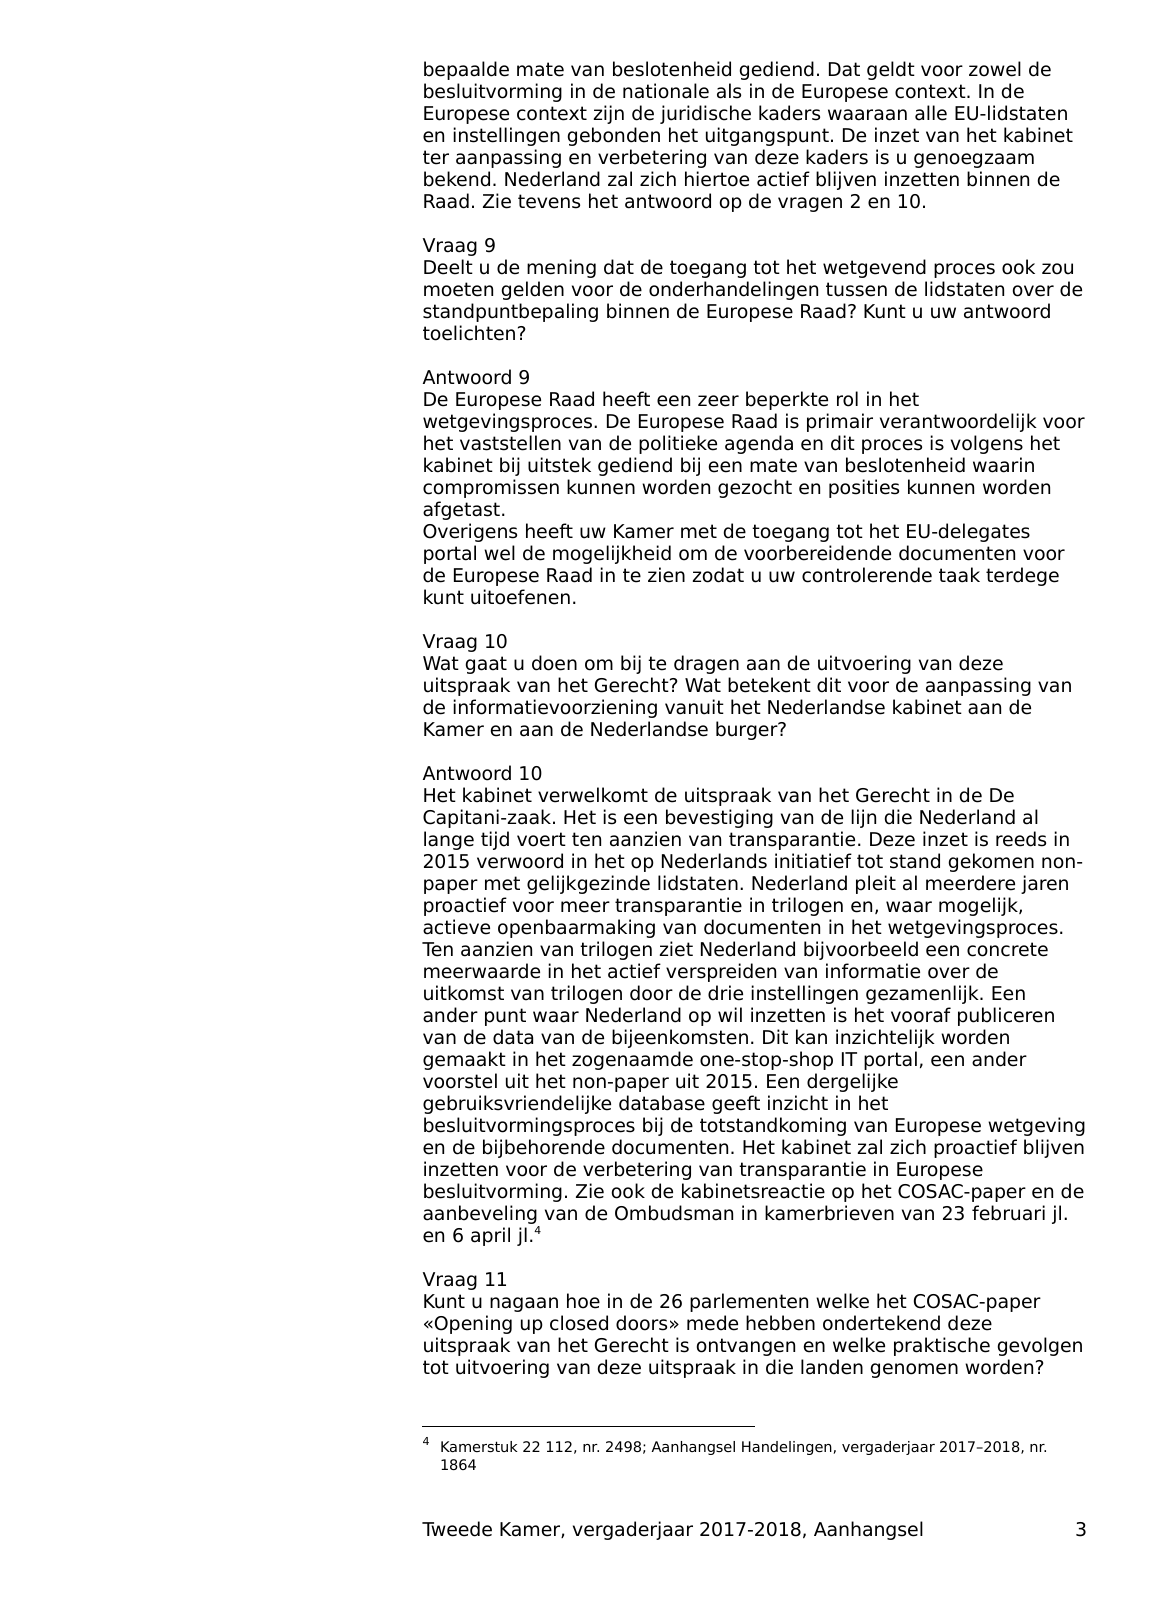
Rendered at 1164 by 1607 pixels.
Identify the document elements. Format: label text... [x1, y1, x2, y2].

text Ten aanzien van trilogen ziet Nederland bijvoorbeeld een concrete meerwaarde in het actief verspreiden van informatie over de uitkomst van trilogen door de drie instellingen gezamenlijk. Een ander punt waar Nederland op wil inzetten is het vooraf publiceren van de data van de bijeenkomsten. Dit kan inzichtelijk worden gemaakt in het zogenaamde one-stop-shop IT portal, een ander voorstel uit het non-paper uit 2015. Een dergelijke gebruiksvriendelijke database geeft inzicht in het besluitvormingsproces bij de totstandkoming van Europese wetgeving en de bijbehorende documenten. Het kabinet zal zich proactief blijven inzetten voor de verbetering van transparantie in Europese besluitvorming. Zie ook de kabinetsreactie op het COSAC-paper en de aanbeveling van de Ombudsman in kamerbrieven van 23 februari jl. en 6 april jl. [422, 939, 1087, 1247]
text Vraag 10 [422, 631, 1087, 653]
text bepaalde mate van beslotenheid gediend. Dat geldt voor zowel de besluitvorming in de nationale als in de Europese context. In de Europese context zijn de juridische kaders waaraan alle EU-lidstaten en instellingen gebonden het uitgangspunt. De inzet van het kabinet ter aanpassing en verbetering van deze kaders is u genoegzaam bekend. Nederland zal zich hiertoe actief blijven inzetten binnen de Raad. Zie tevens het antwoord op de vragen 2 en 10. [422, 59, 1087, 213]
text Deelt u de mening dat de toegang tot het wetgevend proces ook zou moeten gelden voor de onderhandelingen tussen de lidstaten over de standpuntbepaling binnen de Europese Raad? Kunt u uw antwoord toelichten? [422, 257, 1087, 345]
text Het kabinet verwelkomt de uitspraak van het Gerecht in de De Capitani-zaak. Het is een bevestiging van de lijn die Nederland al lange tijd voert ten aanzien van transparantie. Deze inzet is reeds in 2015 verwoord in het op Nederlands initiatief tot stand gekomen non-paper met gelijkgezinde lidstaten. Nederland pleit al meerdere jaren proactief voor meer transparantie in trilogen en, waar mogelijk, actieve openbaarmaking van documenten in het wetgevingsproces. [422, 785, 1087, 939]
text Antwoord 10 [422, 763, 1087, 785]
text Wat gaat u doen om bij te dragen aan de uitvoering van deze uitspraak van het Gerecht? Wat betekent dit voor de aanpassing van de informatievoorziening vanuit het Nederlandse kabinet aan de Kamer en aan de Nederlandse burger? [422, 653, 1087, 741]
text Overigens heeft uw Kamer met de toegang tot het EU-delegates portal wel de mogelijkheid om de voorbereidende documenten voor de Europese Raad in te zien zodat u uw controlerende taak terdege kunt uitoefenen. [422, 521, 1087, 609]
text Vraag 9 [422, 235, 1087, 257]
text Kunt u nagaan hoe in de 26 parlementen welke het COSAC-paper «Opening up closed doors» mede hebben ondertekend deze uitspraak van het Gerecht is ontvangen en welke praktische gevolgen tot uitvoering van deze uitspraak in die landen genomen worden? [422, 1291, 1087, 1379]
text De Europese Raad heeft een zeer beperkte rol in het wetgevingsproces. De Europese Raad is primair verantwoordelijk voor het vaststellen van de politieke agenda en dit proces is volgens het kabinet bij uitstek gediend bij een mate van beslotenheid waarin compromissen kunnen worden gezocht en posities kunnen worden afgetast. [422, 389, 1087, 521]
text Antwoord 9 [422, 367, 1087, 389]
text Vraag 11 [422, 1269, 1087, 1291]
text Kamerstuk 22 112, nr. 2498; Aanhangsel Handelingen, vergaderjaar 2017–2018, nr. 1864 [422, 1435, 1087, 1474]
